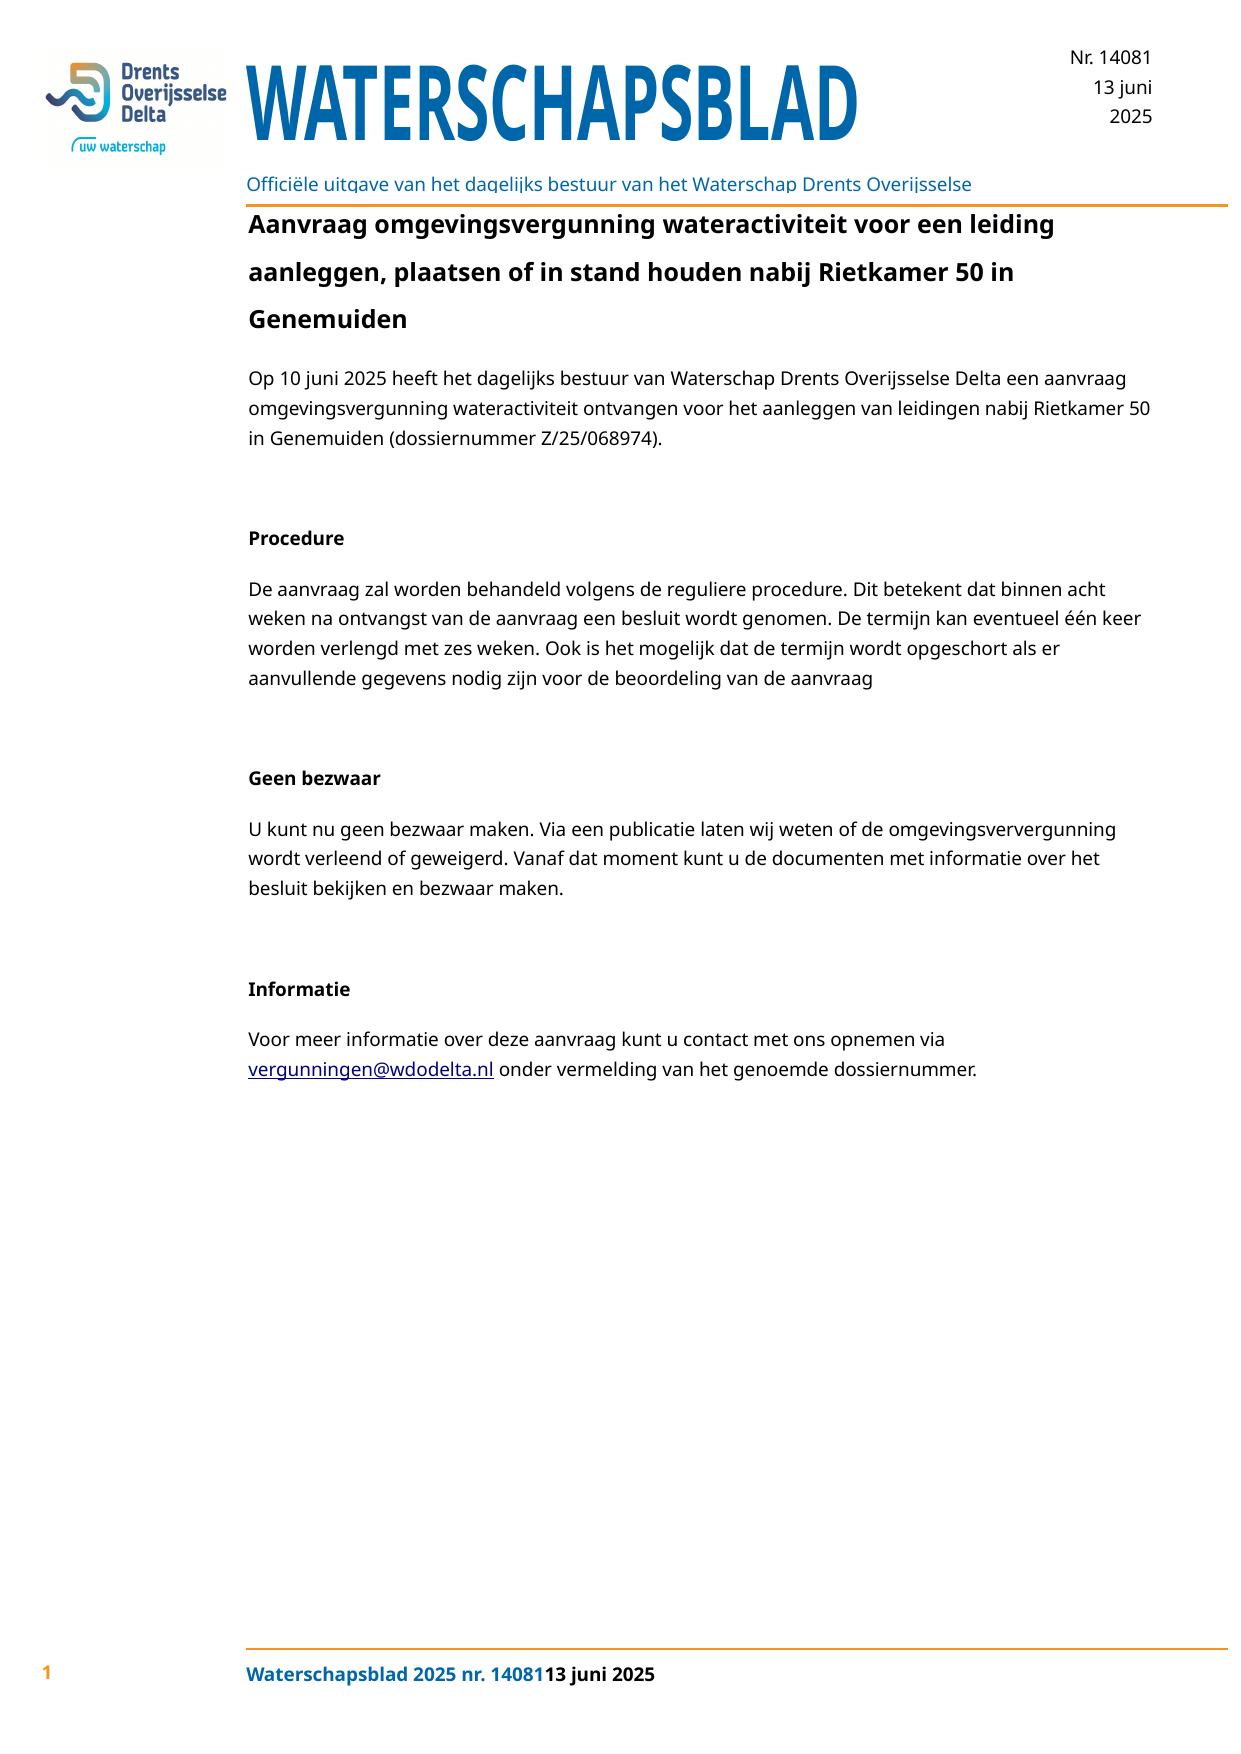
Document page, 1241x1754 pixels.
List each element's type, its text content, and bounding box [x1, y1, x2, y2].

text Voor meer informatie over deze aanvraag kunt u contact met ons opnemen via vergunningen@wdodelta.nl onder vermelding van het genoemde dossiernummer. [248, 1026, 1152, 1082]
text Aanvraag omgevingsvergunning wateractiviteit voor een leiding aanleggen, plaatsen of in stand houden nabij Rietkamer 50 in Genemuiden [248, 207, 1152, 336]
text Geen bezwaar [248, 766, 1152, 791]
text Procedure [248, 526, 1152, 551]
text Op 10 juni 2025 heeft het dagelijks bestuur van Waterschap Drents Overijsselse Delta een aanvraag omgevingsvergunning wateractiviteit ontvangen voor het aanleggen van leidingen nabij Rietkamer 50 in Genemuiden (dossiernummer Z/25/068974). [248, 366, 1152, 450]
text Informatie [248, 976, 1152, 1002]
picture [41, 47, 231, 172]
text De aanvraag zal worden behandeld volgens de reguliere procedure. Dit betekent dat binnen acht weken na ontvangst van de aanvraag een besluit wordt genomen. De termijn kan eventueel één keer worden verlengd met zes weken. Ook is het mogelijk dat de termijn wordt opgeschort als er aanvullende gegevens nodig zijn voor de beoordeling van de aanvraag [248, 576, 1152, 690]
text U kunt nu geen bezwaar maken. Via een publicatie laten wij weten of de omgevingsververgunning wordt verleend of geweigerd. Vanaf dat moment kunt u de documenten met informatie over het besluit bekijken en bezwaar maken. [248, 816, 1152, 901]
